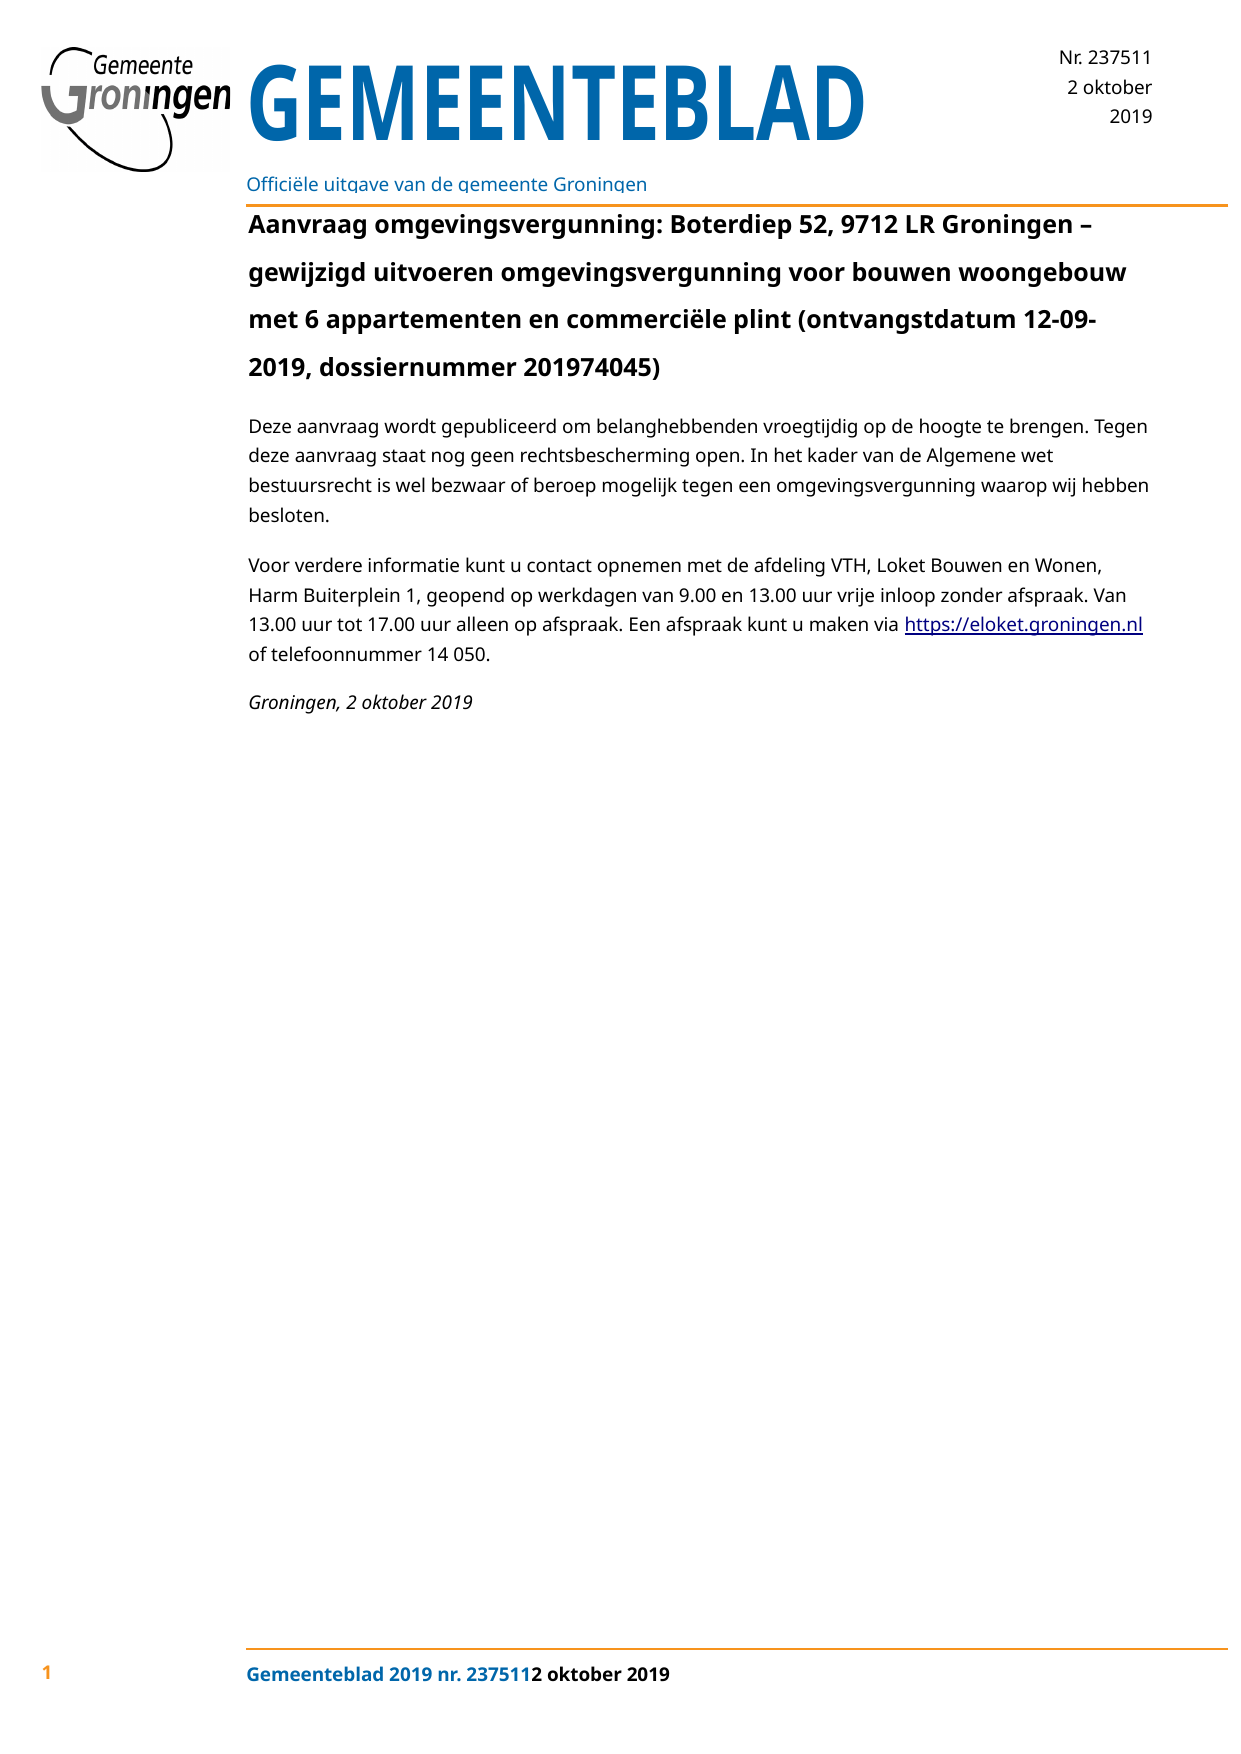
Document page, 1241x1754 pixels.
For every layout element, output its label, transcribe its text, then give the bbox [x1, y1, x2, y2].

text Groningen, 2 oktober 2019 [248, 689, 1152, 714]
text Voor verdere informatie kunt u contact opnemen met de afdeling VTH, Loket Bouwen en Wonen, Harm Buiterplein 1, geopend op werkdagen van 9.00 en 13.00 uur vrije inloop zonder afspraak. Van 13.00 uur tot 17.00 uur alleen op afspraak. Een afspraak kunt u maken via https://eloket.groningen.nl of telefoonnummer 14 050. [248, 552, 1152, 667]
picture [41, 47, 231, 172]
text Deze aanvraag wordt gepubliceerd om belanghebbenden vroegtijdig op de hoogte te brengen. Tegen deze aanvraag staat nog geen rechtsbescherming open. In het kader van de Algemene wet bestuursrecht is wel bezwaar of beroep mogelijk tegen een omgevingsvergunning waarop wij hebben besloten. [248, 413, 1152, 528]
text Aanvraag omgevingsvergunning: Boterdiep 52, 9712 LR Groningen – gewijzigd uitvoeren omgevingsvergunning voor bouwen woongebouw met 6 appartementen en commerciële plint (ontvangstdatum 12-09-2019, dossiernummer 201974045) [248, 207, 1152, 384]
